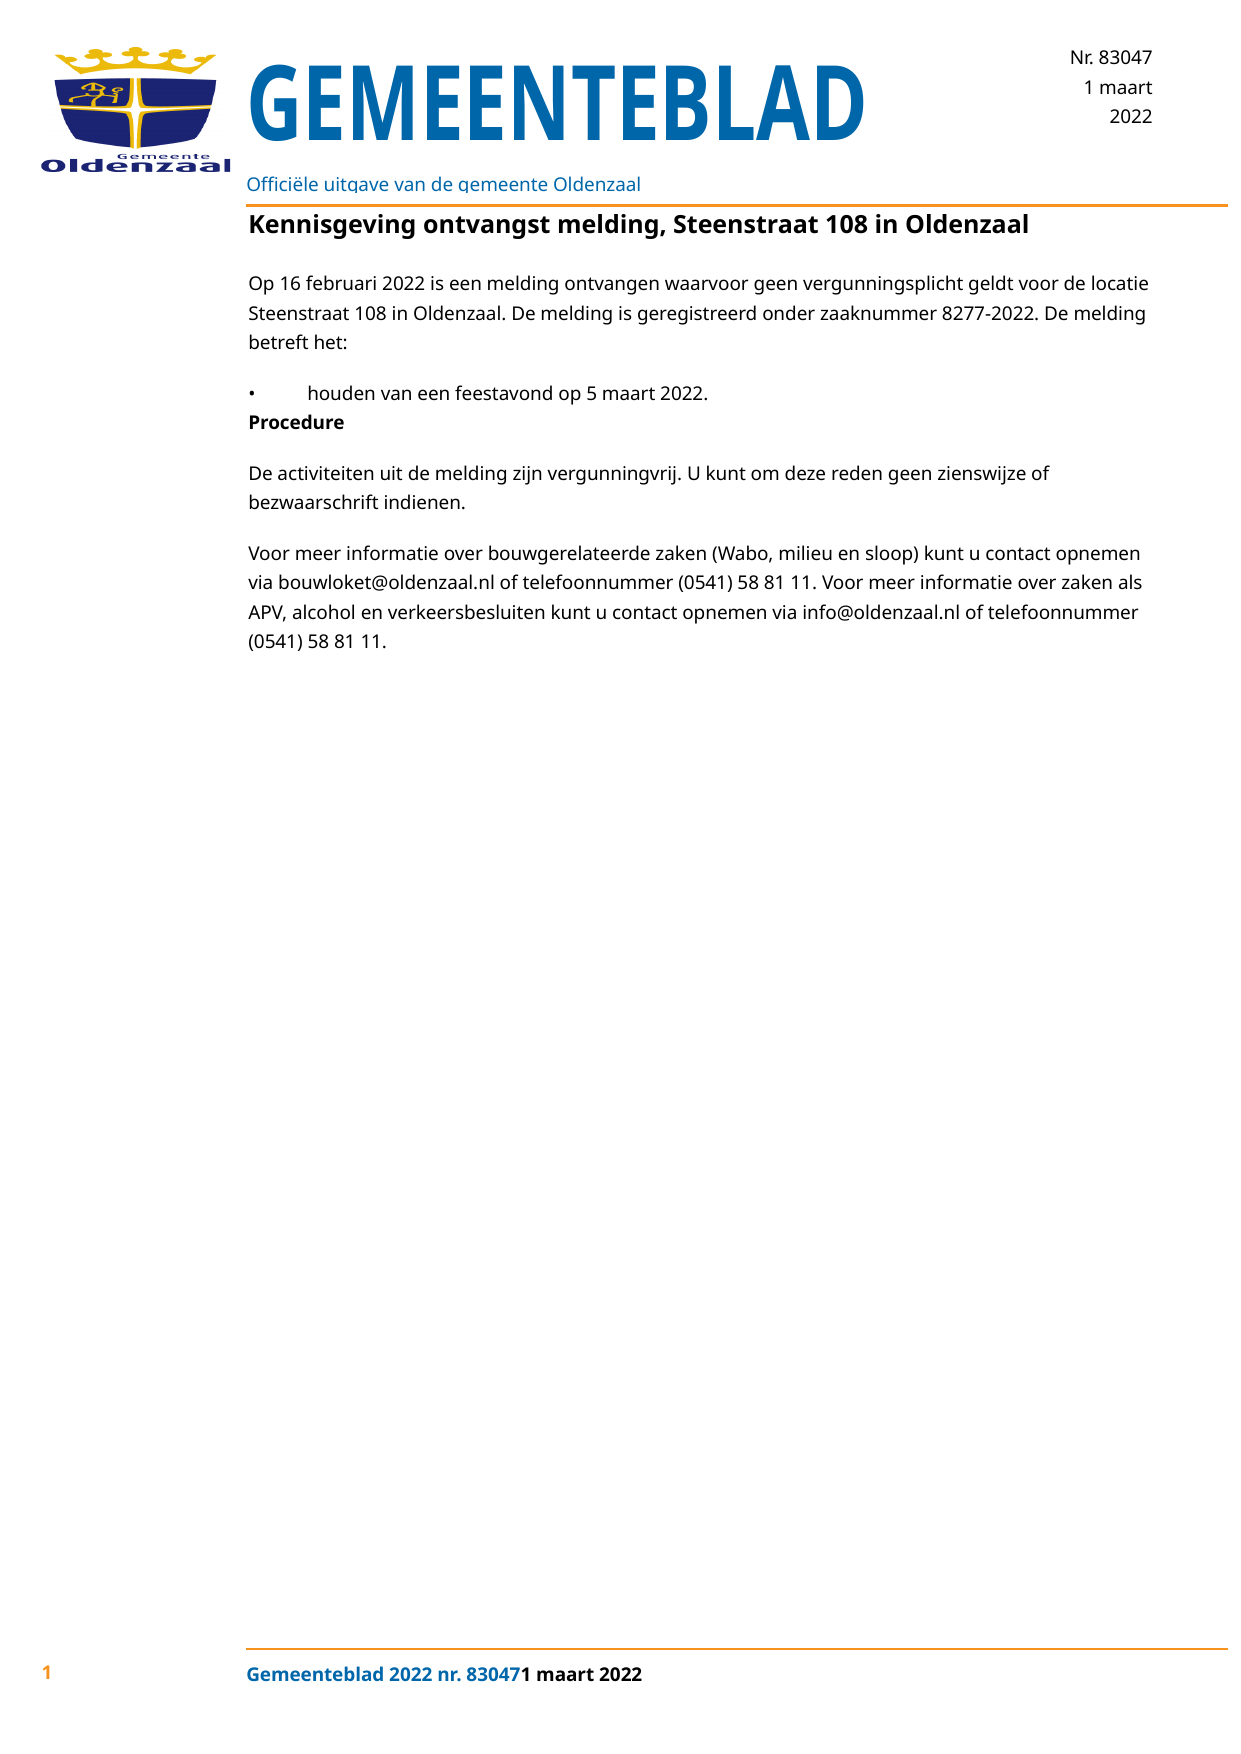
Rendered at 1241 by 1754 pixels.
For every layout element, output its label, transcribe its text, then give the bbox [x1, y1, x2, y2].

text De activiteiten uit de melding zijn vergunningvrij. U kunt om deze reden geen zienswijze of bezwaarschrift indienen. [248, 460, 1152, 515]
text Op 16 februari 2022 is een melding ontvangen waarvoor geen vergunningsplicht geldt voor de locatie Steenstraat 108 in Oldenzaal. De melding is geregistreerd onder zaaknummer 8277-2022. De melding betreft het: [248, 270, 1152, 355]
picture [41, 47, 231, 172]
list houden van een feestavond op 5 maart 2022. [248, 380, 1152, 406]
text Kennisgeving ontvangst melding, Steenstraat 108 in Oldenzaal [248, 207, 1152, 241]
text Voor meer informatie over bouwgerelateerde zaken (Wabo, milieu en sloop) kunt u contact opnemen via bouwloket@oldenzaal.nl of telefoonnummer (0541) 58 81 11. Voor meer informatie over zaken als APV, alcohol en verkeersbesluiten kunt u contact opnemen via info@oldenzaal.nl of telefoonnummer (0541) 58 81 11. [248, 540, 1152, 654]
text Procedure [248, 409, 1152, 435]
